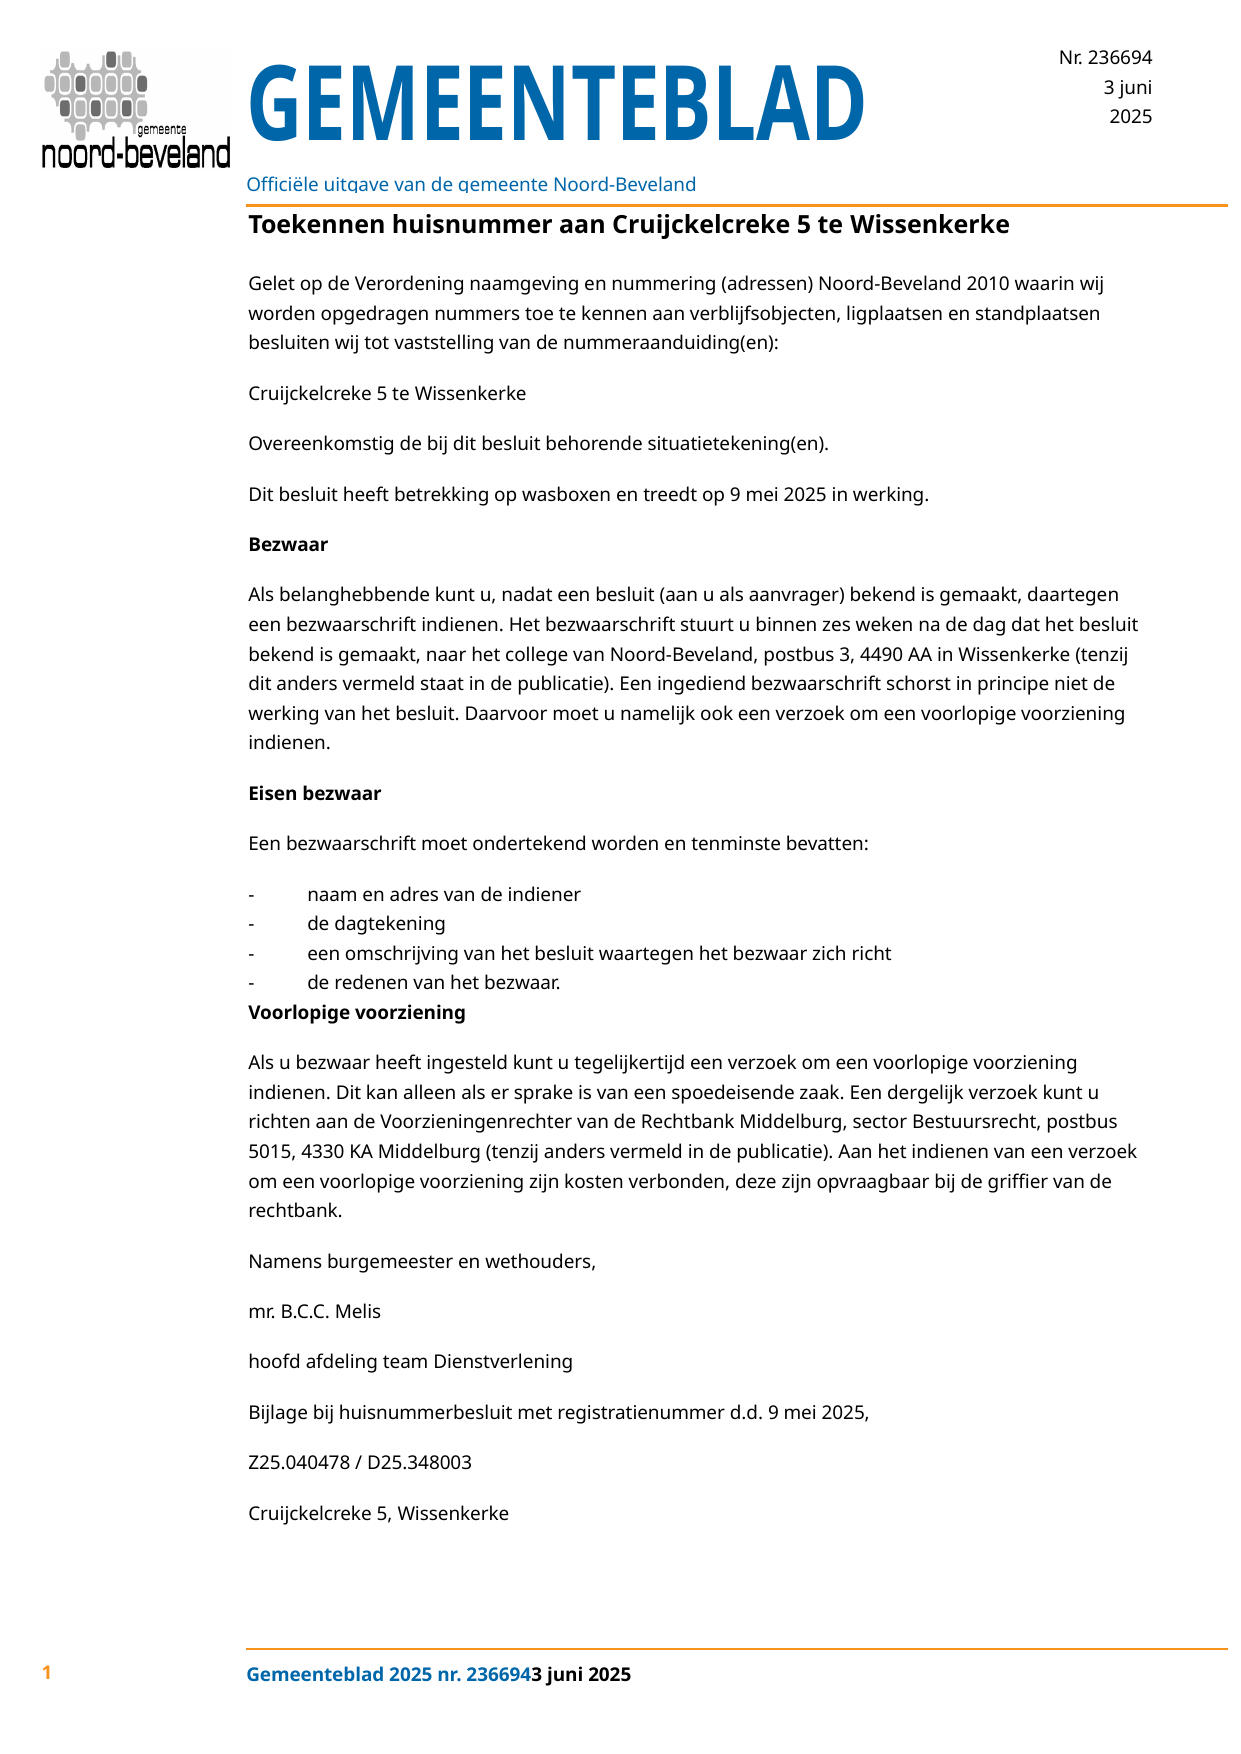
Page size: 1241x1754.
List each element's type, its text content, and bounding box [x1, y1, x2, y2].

text Als belanghebbende kunt u, nadat een besluit (aan u als aanvrager) bekend is gemaakt, daartegen een bezwaarschrift indienen. Het bezwaarschrift stuurt u binnen zes weken na de dag dat het besluit bekend is gemaakt, naar het college van Noord-Beveland, postbus 3, 4490 AA in Wissenkerke (tenzij dit anders vermeld staat in de publicatie). Een ingediend bezwaarschrift schorst in principe niet de werking van het besluit. Daarvoor moet u namelijk ook een verzoek om een voorlopige voorziening indienen. [248, 582, 1152, 755]
text ​Cruijckelcreke 5 te ​Wissenkerke [248, 380, 1152, 406]
list de dagtekening [248, 910, 1152, 936]
text Overeenkomstig de bij dit besluit behorende situatietekening(en). [248, 430, 1152, 456]
text Een bezwaarschrift moet ondertekend worden en tenminste bevatten: [248, 830, 1152, 856]
text mr. B.C.C. Melis [248, 1298, 1152, 1324]
text Voorlopige voorziening [248, 999, 1152, 1025]
text Als u bezwaar heeft ingesteld kunt u tegelijkertijd een verzoek om een voorlopige voorziening indienen. Dit kan alleen als er sprake is van een spoedeisende zaak. Een dergelijk verzoek kunt u richten aan de Voorzieningenrechter van de Rechtbank Middelburg, sector Bestuursrecht, postbus 5015, 4330 KA Middelburg (tenzij anders vermeld in de publicatie). Aan het indienen van een verzoek om een voorlopige voorziening zijn kosten verbonden, deze zijn opvraagbaar bij de griffier van de rechtbank. [248, 1049, 1152, 1223]
picture [41, 47, 231, 172]
text Cruijckelcreke 5, ​Wissenkerke [248, 1500, 1152, 1526]
list de redenen van het bezwaar. [248, 969, 1152, 995]
text Toekennen huisnummer aan Cruijckelcreke 5 te ​Wissenkerke [248, 207, 1152, 241]
text Gelet op de Verordening naamgeving en nummering (adressen) Noord-Beveland 2010 waarin wij worden opgedragen nummers toe te kennen aan verblijfsobjecten, ligplaatsen en standplaatsen besluiten wij tot vaststelling van de nummeraanduiding(en): [248, 270, 1152, 355]
text Dit besluit heeft betrekking op wasboxen​ en treedt op 9 mei 2025 in werking. [248, 481, 1152, 506]
text hoofd afdeling team Dienstverlening [248, 1349, 1152, 1374]
text Bijlage bij huisnummerbesluit met registratienummer d.d. 9 mei 2025, [248, 1399, 1152, 1425]
text Bezwaar [248, 531, 1152, 557]
list naam en adres van de indiener [248, 881, 1152, 906]
list een omschrijving van het besluit waartegen het bezwaar zich richt [248, 940, 1152, 966]
text Eisen bezwaar [248, 780, 1152, 806]
text Namens burgemeester en wethouders, [248, 1248, 1152, 1273]
text Z25.040478 / D25.348003 [248, 1449, 1152, 1475]
